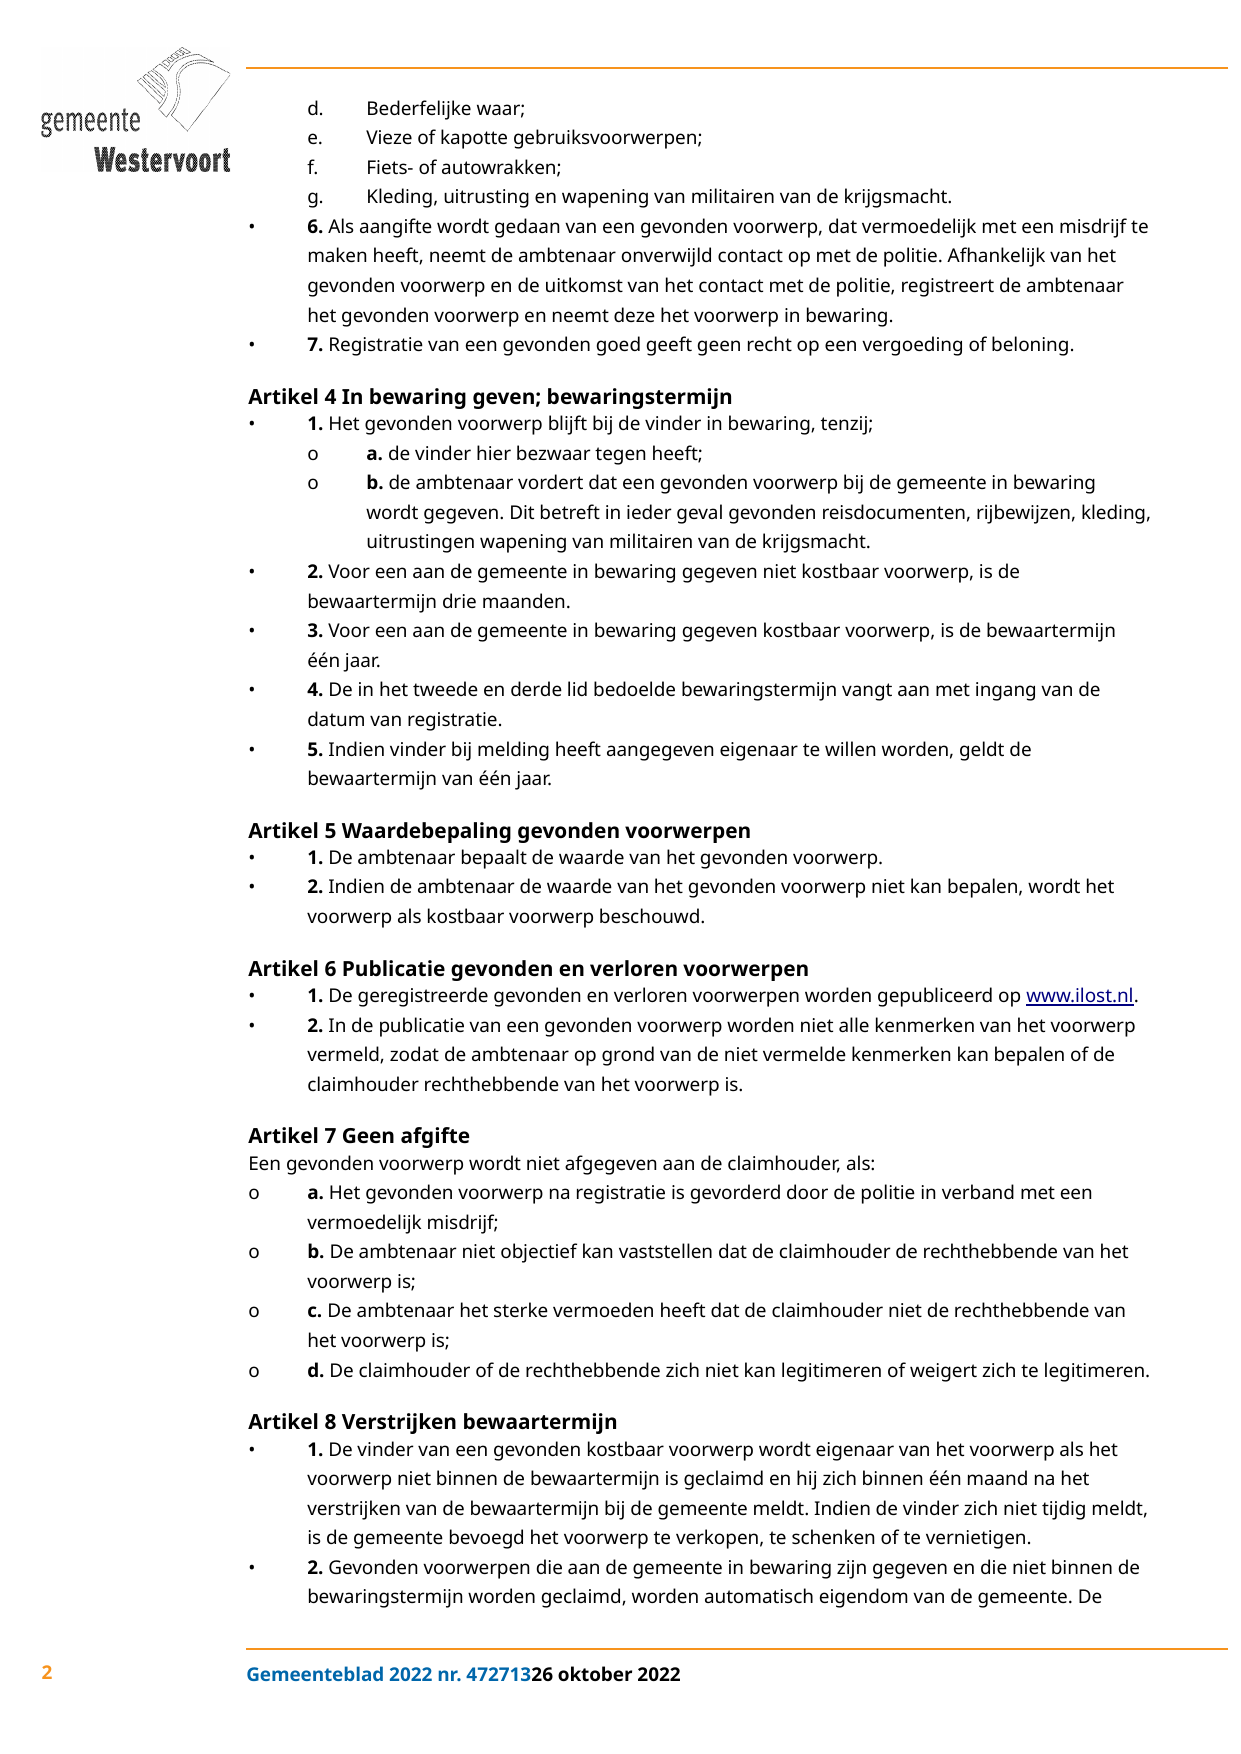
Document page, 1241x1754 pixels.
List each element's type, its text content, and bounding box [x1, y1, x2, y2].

list Kleding, uitrusting en wapening van militairen van de krijgsmacht. [307, 183, 1152, 209]
list 7. Registratie van een gevonden goed geeft geen recht op een vergoeding of beloning. [248, 331, 1152, 357]
list 1. De vinder van een gevonden kostbaar voorwerp wordt eigenaar van het voorwerp als het voorwerp niet binnen de bewaartermijn is geclaimd en hij zich binnen één maand na het verstrijken van de bewaartermijn bij de gemeente meldt. Indien de vinder zich niet tijdig meldt, is de gemeente bevoegd het voorwerp te verkopen, te schenken of te vernietigen. [248, 1436, 1152, 1550]
list c. De ambtenaar het sterke vermoeden heeft dat de claimhouder niet de rechthebbende van het voorwerp is; [248, 1298, 1152, 1353]
list a. de vinder hier bezwaar tegen heeft; [307, 440, 1152, 466]
text Een gevonden voorwerp wordt niet afgegeven aan de claimhouder, als: [248, 1150, 1152, 1176]
list Vieze of kapotte gebruiksvoorwerpen; [307, 124, 1152, 150]
list 2. Gevonden voorwerpen die aan de gemeente in bewaring zijn gegeven en die niet binnen de bewaringstermijn worden geclaimd, worden automatisch eigendom van de gemeente. De [248, 1554, 1152, 1609]
text Artikel 6 Publicatie gevonden en verloren voorwerpen [248, 954, 1152, 982]
text Artikel 5 Waardebepaling gevonden voorwerpen [248, 816, 1152, 844]
list 2. Indien de ambtenaar de waarde van het gevonden voorwerp niet kan bepalen, wordt het voorwerp als kostbaar voorwerp beschouwd. [248, 874, 1152, 929]
list 2. Voor een aan de gemeente in bewaring gegeven niet kostbaar voorwerp, is de bewaartermijn drie maanden. [248, 558, 1152, 613]
list 1. Het gevonden voorwerp blijft bij de vinder in bewaring, tenzij; [248, 410, 1152, 436]
list Bederfelijke waar; [307, 95, 1152, 121]
list 3. Voor een aan de gemeente in bewaring gegeven kostbaar voorwerp, is de bewaartermijn één jaar. [248, 617, 1152, 673]
list b. De ambtenaar niet objectief kan vaststellen dat de claimhouder de rechthebbende van het voorwerp is; [248, 1238, 1152, 1294]
list 2. In de publicatie van een gevonden voorwerp worden niet alle kenmerken van het voorwerp vermeld, zodat de ambtenaar op grond van de niet vermelde kenmerken kan bepalen of de claimhouder rechthebbende van het voorwerp is. [248, 1012, 1152, 1097]
text Artikel 8 Verstrijken bewaartermijn [248, 1407, 1152, 1436]
text Artikel 7 Geen afgifte [248, 1121, 1152, 1150]
list 1. De ambtenaar bepaalt de waarde van het gevonden voorwerp. [248, 844, 1152, 870]
list d. De claimhouder of de rechthebbende zich niet kan legitimeren of weigert zich te legitimeren. [248, 1357, 1152, 1383]
list 4. De in het tweede en derde lid bedoelde bewaringstermijn vangt aan met ingang van de datum van registratie. [248, 677, 1152, 732]
list 1. De geregistreerde gevonden en verloren voorwerpen worden gepubliceerd op www.ilost.nl. [248, 982, 1152, 1008]
list a. Het gevonden voorwerp na registratie is gevorderd door de politie in verband met een vermoedelijk misdrijf; [248, 1179, 1152, 1235]
list 6. Als aangifte wordt gedaan van een gevonden voorwerp, dat vermoedelijk met een misdrijf te maken heeft, neemt de ambtenaar onverwijld contact op met de politie. Afhankelijk van het gevonden voorwerp en de uitkomst van het contact met de politie, registreert de ambtenaar het gevonden voorwerp en neemt deze het voorwerp in bewaring. [248, 213, 1152, 328]
list Fiets- of autowrakken; [307, 154, 1152, 180]
list 5. Indien vinder bij melding heeft aangegeven eigenaar te willen worden, geldt de bewaartermijn van één jaar. [248, 736, 1152, 791]
text Artikel 4 In bewaring geven; bewaringstermijn [248, 382, 1152, 410]
list b. de ambtenaar vordert dat een gevonden voorwerp bij de gemeente in bewaring wordt gegeven. Dit betreft in ieder geval gevonden reisdocumenten, rijbewijzen, kleding, uitrustingen wapening van militairen van de krijgsmacht. [307, 469, 1152, 554]
picture [41, 47, 231, 172]
